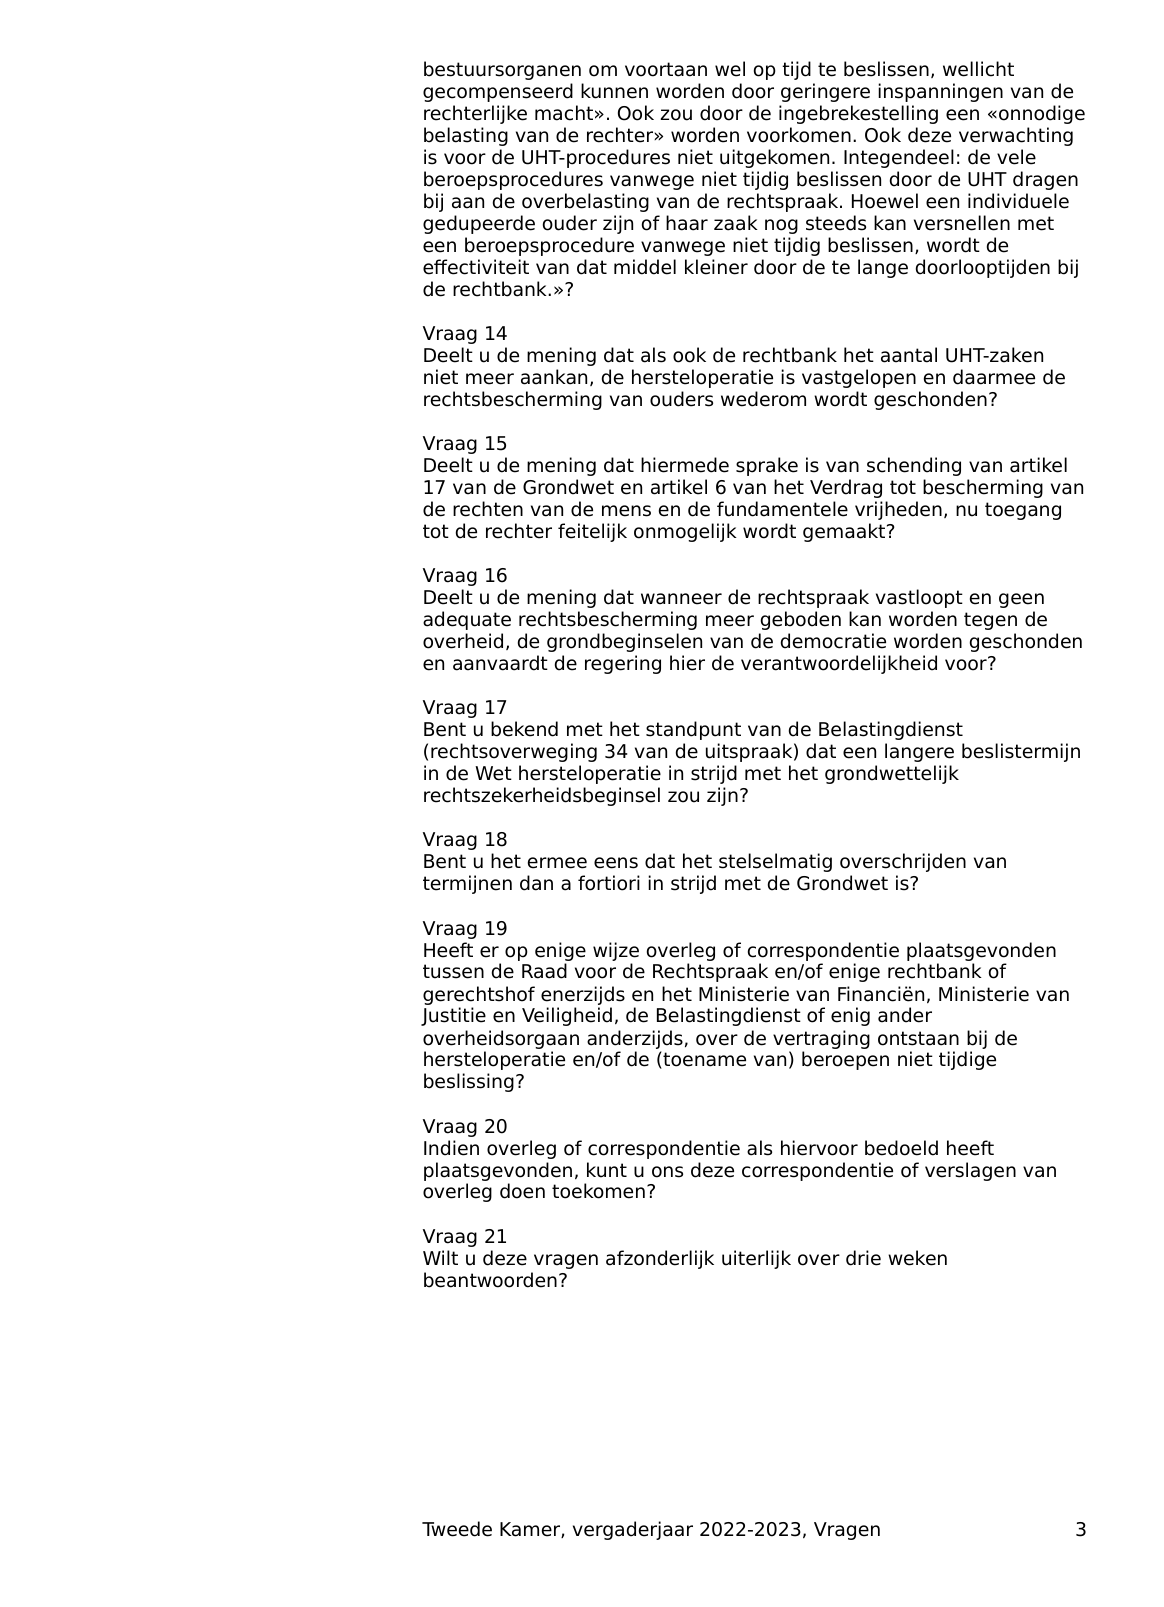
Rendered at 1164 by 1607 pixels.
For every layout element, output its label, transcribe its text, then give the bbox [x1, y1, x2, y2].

text Vraag 21 [422, 1226, 1087, 1248]
text bestuursorganen om voortaan wel op tijd te beslissen, wellicht gecompenseerd kunnen worden door geringere inspanningen van de rechterlijke macht». Ook zou door de ingebrekestelling een «onnodige belasting van de rechter» worden voorkomen. Ook deze verwachting is voor de UHT-procedures niet uitgekomen. Integendeel: de vele beroepsprocedures vanwege niet tijdig beslissen door de UHT dragen bij aan de overbelasting van de rechtspraak. Hoewel een individuele gedupeerde ouder zijn of haar zaak nog steeds kan versnellen met een beroepsprocedure vanwege niet tijdig beslissen, wordt de effectiviteit van dat middel kleiner door de te lange doorlooptijden bij de rechtbank.»? [422, 59, 1087, 301]
text Vraag 19 [422, 917, 1087, 939]
text Bent u het ermee eens dat het stelselmatig overschrijden van termijnen dan a fortiori in strijd met de Grondwet is? [422, 851, 1087, 895]
text Vraag 16 [422, 565, 1087, 587]
text Vraag 15 [422, 433, 1087, 455]
text Bent u bekend met het standpunt van de Belastingdienst (rechtsoverweging 34 van de uitspraak) dat een langere beslistermijn in de Wet hersteloperatie in strijd met het grondwettelijk rechtszekerheidsbeginsel zou zijn? [422, 719, 1087, 807]
text Wilt u deze vragen afzonderlijk uiterlijk over drie weken beantwoorden? [422, 1248, 1087, 1292]
text Vraag 20 [422, 1116, 1087, 1137]
text Vraag 14 [422, 323, 1087, 345]
text Deelt u de mening dat als ook de rechtbank het aantal UHT-zaken niet meer aankan, de hersteloperatie is vastgelopen en daarmee de rechtsbescherming van ouders wederom wordt geschonden? [422, 345, 1087, 411]
text Vraag 17 [422, 697, 1087, 719]
text Deelt u de mening dat hiermede sprake is van schending van artikel 17 van de Grondwet en artikel 6 van het Verdrag tot bescherming van de rechten van de mens en de fundamentele vrijheden, nu toegang tot de rechter feitelijk onmogelijk wordt gemaakt? [422, 455, 1087, 543]
text Heeft er op enige wijze overleg of correspondentie plaatsgevonden tussen de Raad voor de Rechtspraak en/of enige rechtbank of gerechtshof enerzijds en het Ministerie van Financiën, Ministerie van Justitie en Veiligheid, de Belastingdienst of enig ander overheidsorgaan anderzijds, over de vertraging ontstaan bij de hersteloperatie en/of de (toename van) beroepen niet tijdige beslissing? [422, 939, 1087, 1093]
text Indien overleg of correspondentie als hiervoor bedoeld heeft plaatsgevonden, kunt u ons deze correspondentie of verslagen van overleg doen toekomen? [422, 1137, 1087, 1203]
text Deelt u de mening dat wanneer de rechtspraak vastloopt en geen adequate rechtsbescherming meer geboden kan worden tegen de overheid, de grondbeginselen van de democratie worden geschonden en aanvaardt de regering hier de verantwoordelijkheid voor? [422, 587, 1087, 675]
text Vraag 18 [422, 829, 1087, 851]
